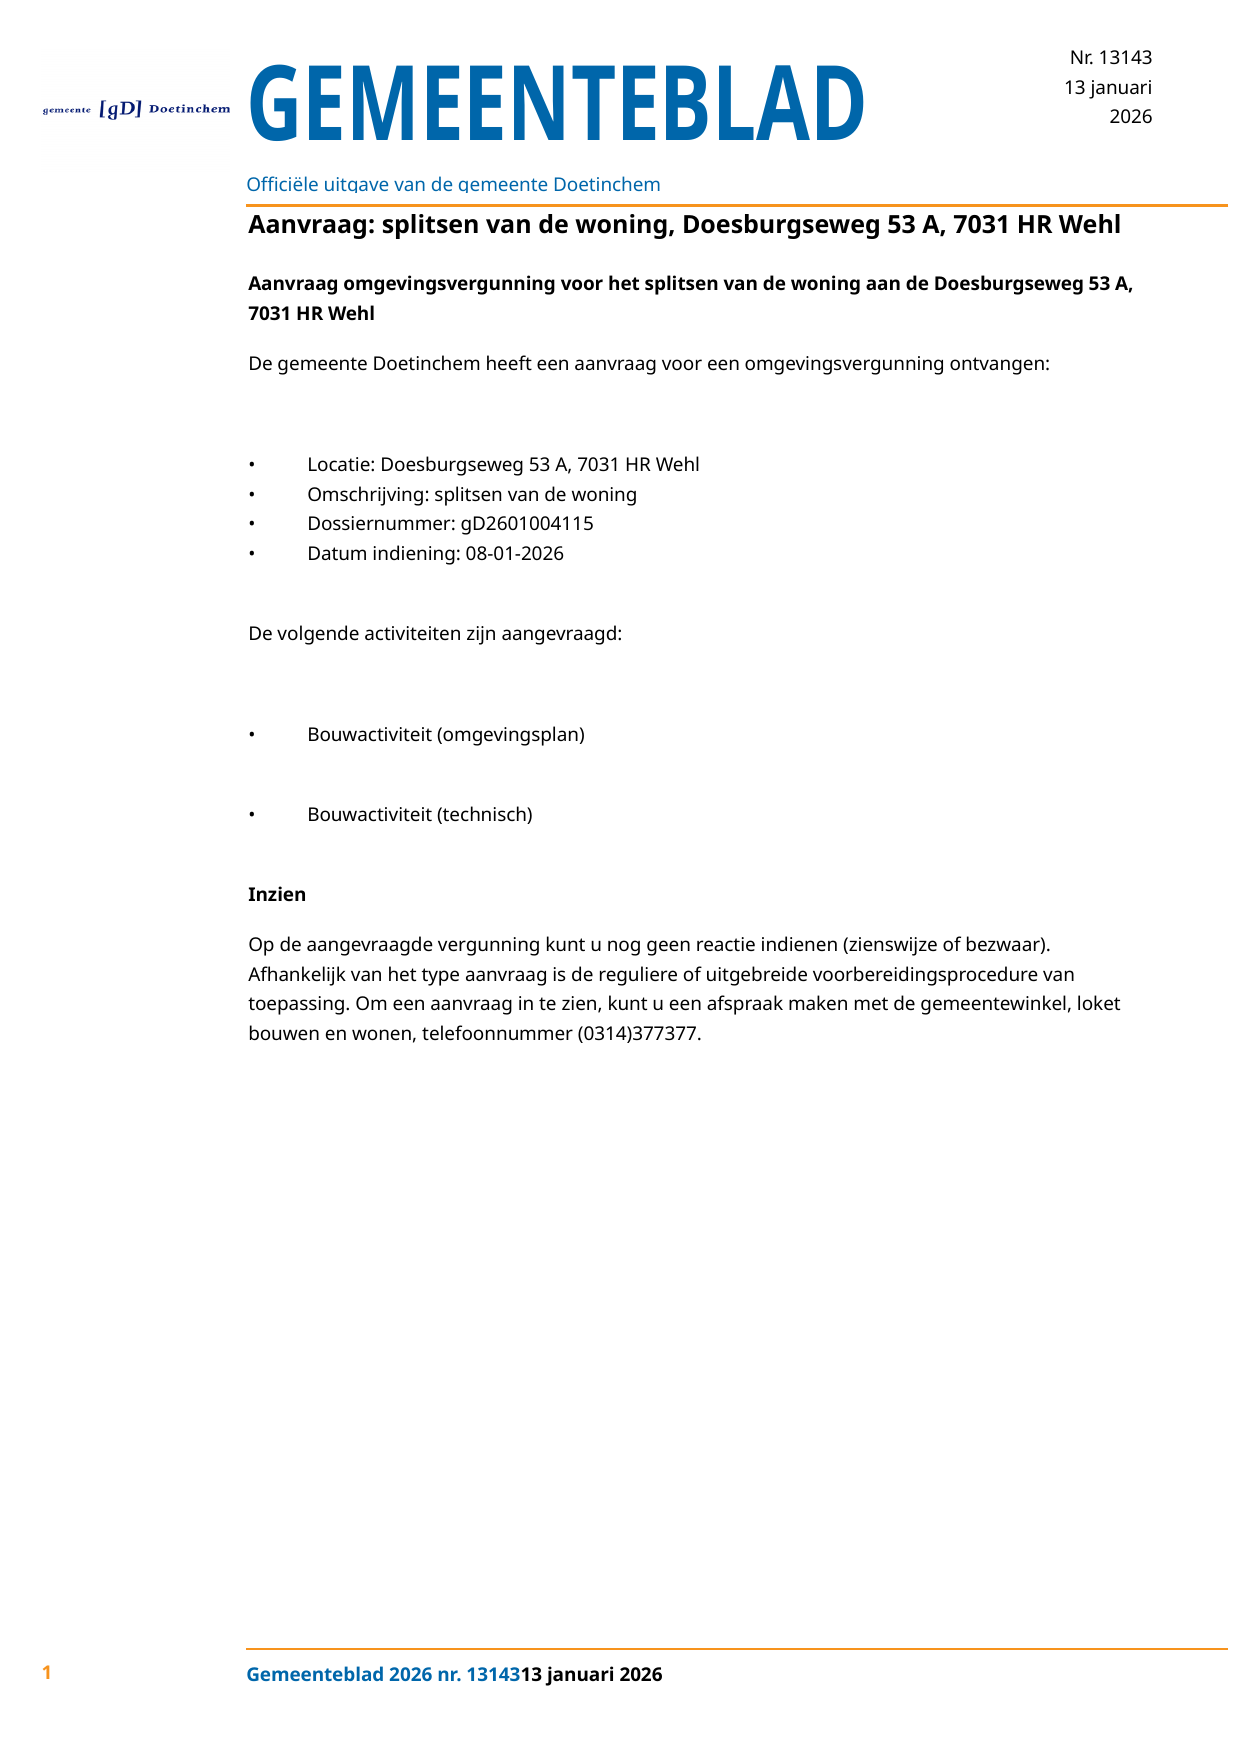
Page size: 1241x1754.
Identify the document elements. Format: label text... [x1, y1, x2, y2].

text De volgende activiteiten zijn aangevraagd: [248, 620, 1152, 646]
text Op de aangevraagde vergunning kunt u nog geen reactie indienen (zienswijze of bezwaar). Afhankelijk van het type aanvraag is de reguliere of uitgebreide voorbereidingsprocedure van toepassing. Om een aanvraag in te zien, kunt u een afspraak maken met de gemeentewinkel, loket bouwen en wonen, telefoonnummer (0314)377377. [248, 931, 1152, 1046]
list Locatie: Doesburgseweg 53 A, 7031 HR Wehl [248, 451, 1152, 477]
picture [41, 47, 231, 172]
list Dossiernummer: gD2601004115 [248, 510, 1152, 536]
text Inzien [248, 881, 1152, 906]
list Bouwactiviteit (technisch) [248, 801, 1152, 826]
list Bouwactiviteit (omgevingsplan) [248, 721, 1152, 746]
text De gemeente Doetinchem heeft een aanvraag voor een omgevingsvergunning ontvangen: [248, 350, 1152, 376]
text Aanvraag omgevingsvergunning voor het splitsen van de woning aan de Doesburgseweg 53 A, 7031 HR Wehl [248, 270, 1152, 326]
list Omschrijving: splitsen van de woning [248, 481, 1152, 506]
list Datum indiening: 08-01-2026 [248, 540, 1152, 566]
text Aanvraag: splitsen van de woning, Doesburgseweg 53 A, 7031 HR Wehl [248, 207, 1152, 241]
